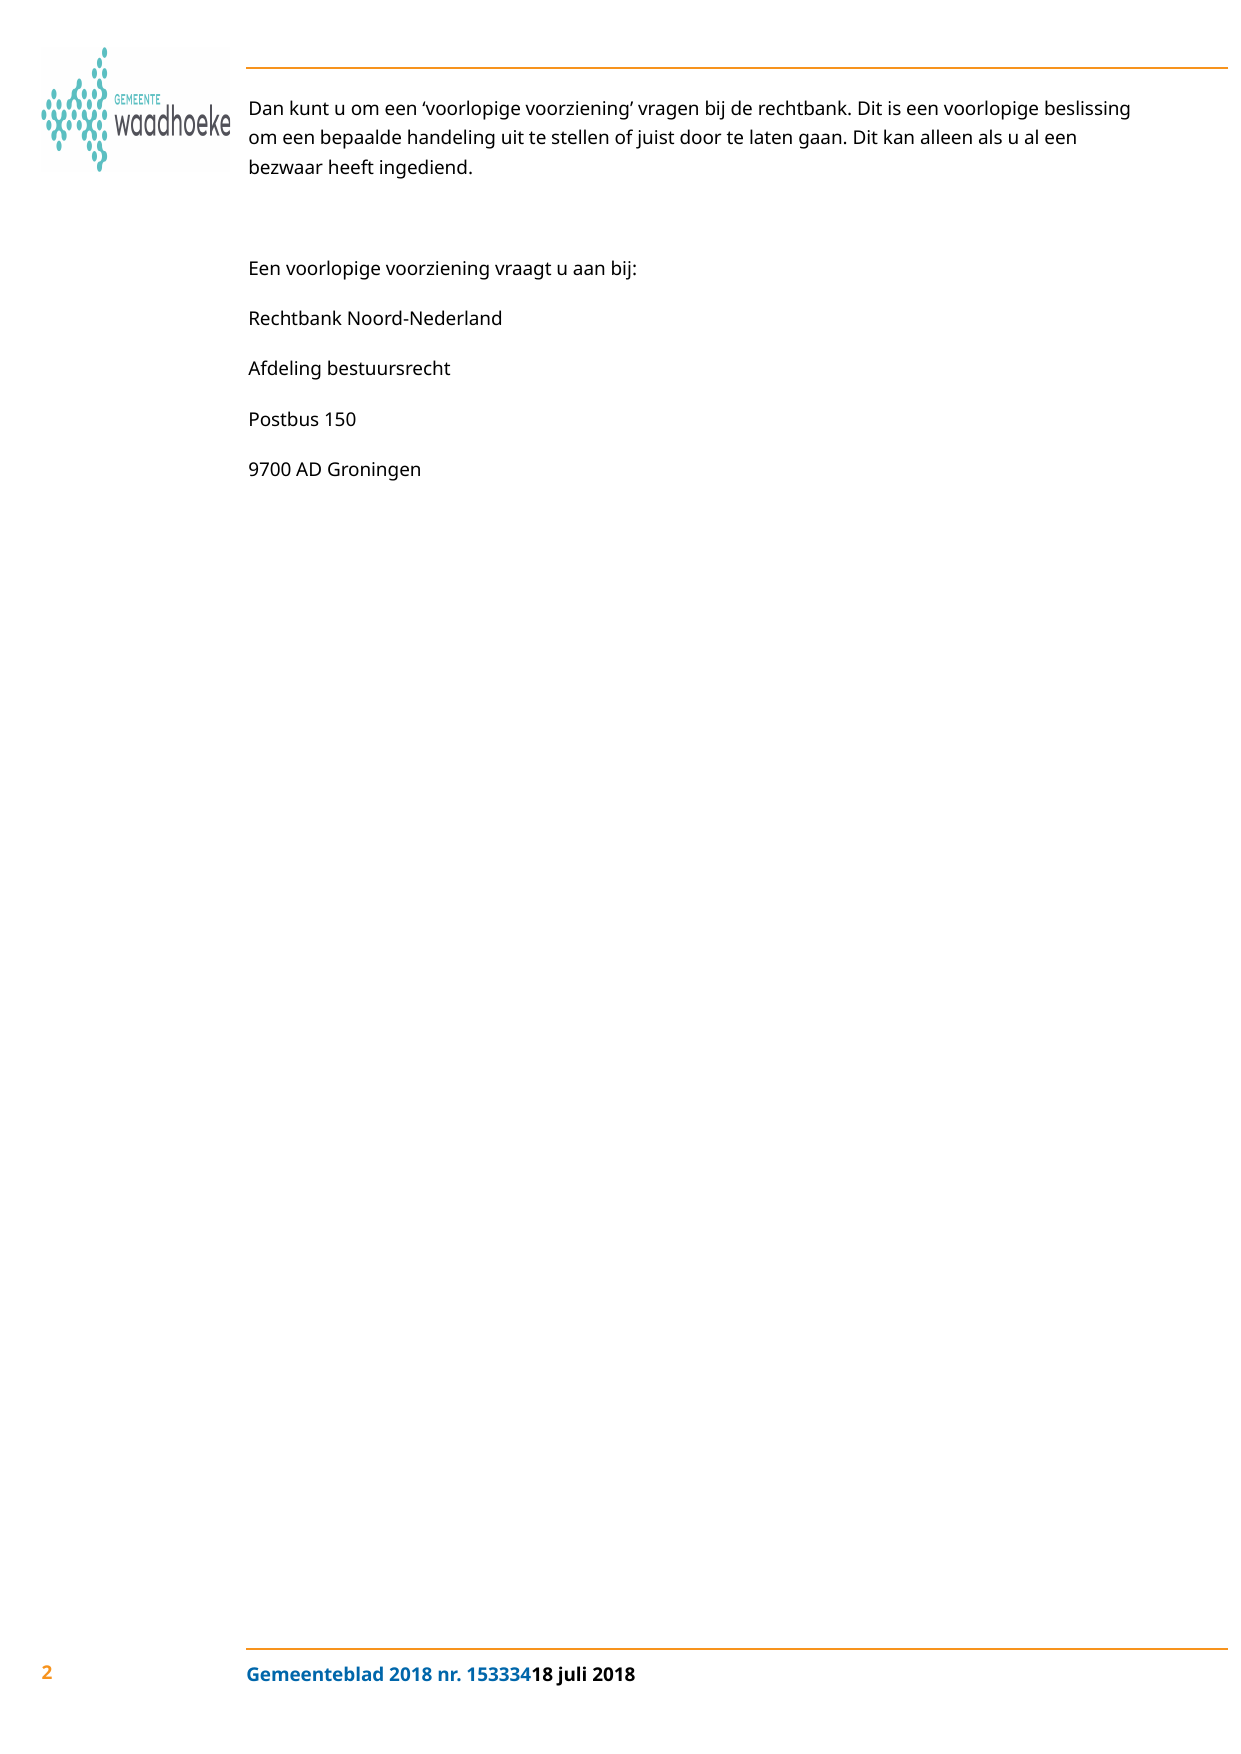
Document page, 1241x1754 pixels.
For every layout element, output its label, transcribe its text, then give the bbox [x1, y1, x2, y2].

text 9700 AD Groningen [248, 456, 1152, 482]
text Rechtbank Noord-Nederland [248, 305, 1152, 331]
text Dan kunt u om een ‘voorlopige voorziening’ vragen bij de rechtbank. Dit is een voorlopige beslissing om een bepaalde handeling uit te stellen of juist door te laten gaan. Dit kan alleen als u al een bezwaar heeft ingediend. [248, 95, 1152, 180]
text Afdeling bestuursrecht [248, 356, 1152, 381]
picture [41, 47, 231, 172]
text Een voorlopige voorziening vraagt u aan bij: [248, 255, 1152, 281]
text Postbus 150 [248, 406, 1152, 432]
